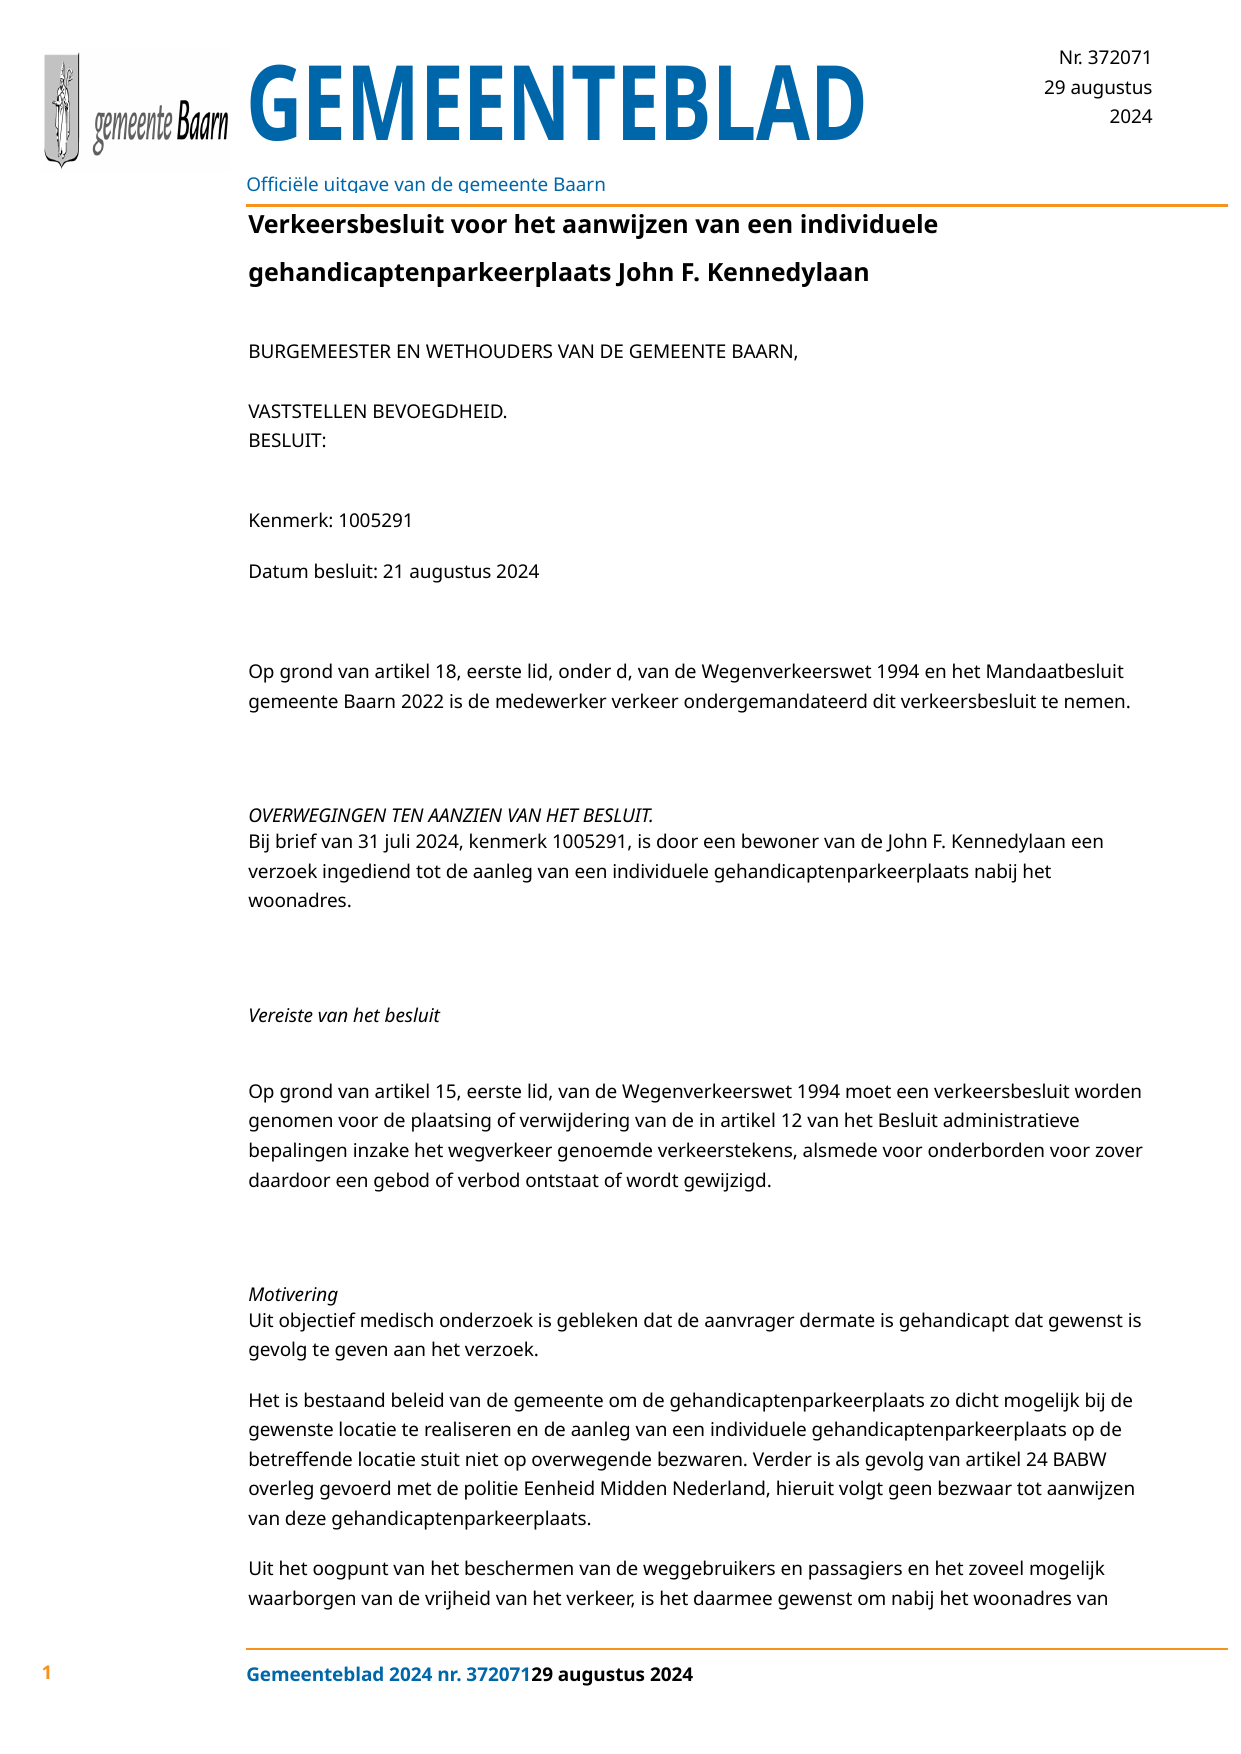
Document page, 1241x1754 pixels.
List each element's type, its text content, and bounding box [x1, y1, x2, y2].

text Vereiste van het besluit [248, 1002, 1152, 1028]
text VASTSTELLEN BEVOEGDHEID. [248, 398, 1152, 423]
picture [41, 47, 231, 172]
text Motivering [248, 1281, 1152, 1307]
text BURGEMEESTER EN WETHOUDERS VAN DE GEMEENTE BAARN, [248, 339, 1152, 364]
text Bij brief van 31 juli 2024, kenmerk 1005291, is door een bewoner van de John F. Kennedylaan een verzoek ingediend tot de aanleg van een individuele gehandicaptenparkeerplaats nabij het woonadres. [248, 828, 1152, 913]
text Verkeersbesluit voor het aanwijzen van een individuele gehandicaptenparkeerplaats John F. Kennedylaan [248, 207, 1152, 288]
text Uit objectief medisch onderzoek is gebleken dat de aanvrager dermate is gehandicapt dat gewenst is gevolg te geven aan het verzoek. [248, 1307, 1152, 1362]
text Het is bestaand beleid van de gemeente om de gehandicaptenparkeerplaats zo dicht mogelijk bij de gewenste locatie te realiseren en de aanleg van een individuele gehandicaptenparkeerplaats op de betreffende locatie stuit niet op overwegende bezwaren. Verder is als gevolg van artikel 24 BABW overleg gevoerd met de politie Eenheid Midden Nederland, hieruit volgt geen bezwaar tot aanwijzen van deze gehandicaptenparkeerplaats. [248, 1387, 1152, 1531]
text Op grond van artikel 15, eerste lid, van de Wegenverkeerswet 1994 moet een verkeersbesluit worden genomen voor de plaatsing of verwijdering van de in artikel 12 van het Besluit administratieve bepalingen inzake het wegverkeer genoemde verkeerstekens, alsmede voor onderborden voor zover daardoor een gebod of verbod ontstaat of wordt gewijzigd. [248, 1078, 1152, 1192]
text BESLUIT: [248, 427, 1152, 453]
text Datum besluit: 21 augustus 2024 [248, 558, 1152, 583]
text Op grond van artikel 18, eerste lid, onder d, van de Wegenverkeerswet 1994 en het Mandaatbesluit gemeente Baarn 2022 is de medewerker verkeer ondergemandateerd dit verkeersbesluit te nemen. [248, 659, 1152, 714]
text OVERWEGINGEN TEN AANZIEN VAN HET BESLUIT. [248, 803, 1152, 828]
text Uit het oogpunt van het beschermen van de weggebruikers en passagiers en het zoveel mogelijk waarborgen van de vrijheid van het verkeer, is het daarmee gewenst om nabij het woonadres van [248, 1556, 1152, 1611]
text Kenmerk: 1005291 [248, 507, 1152, 533]
